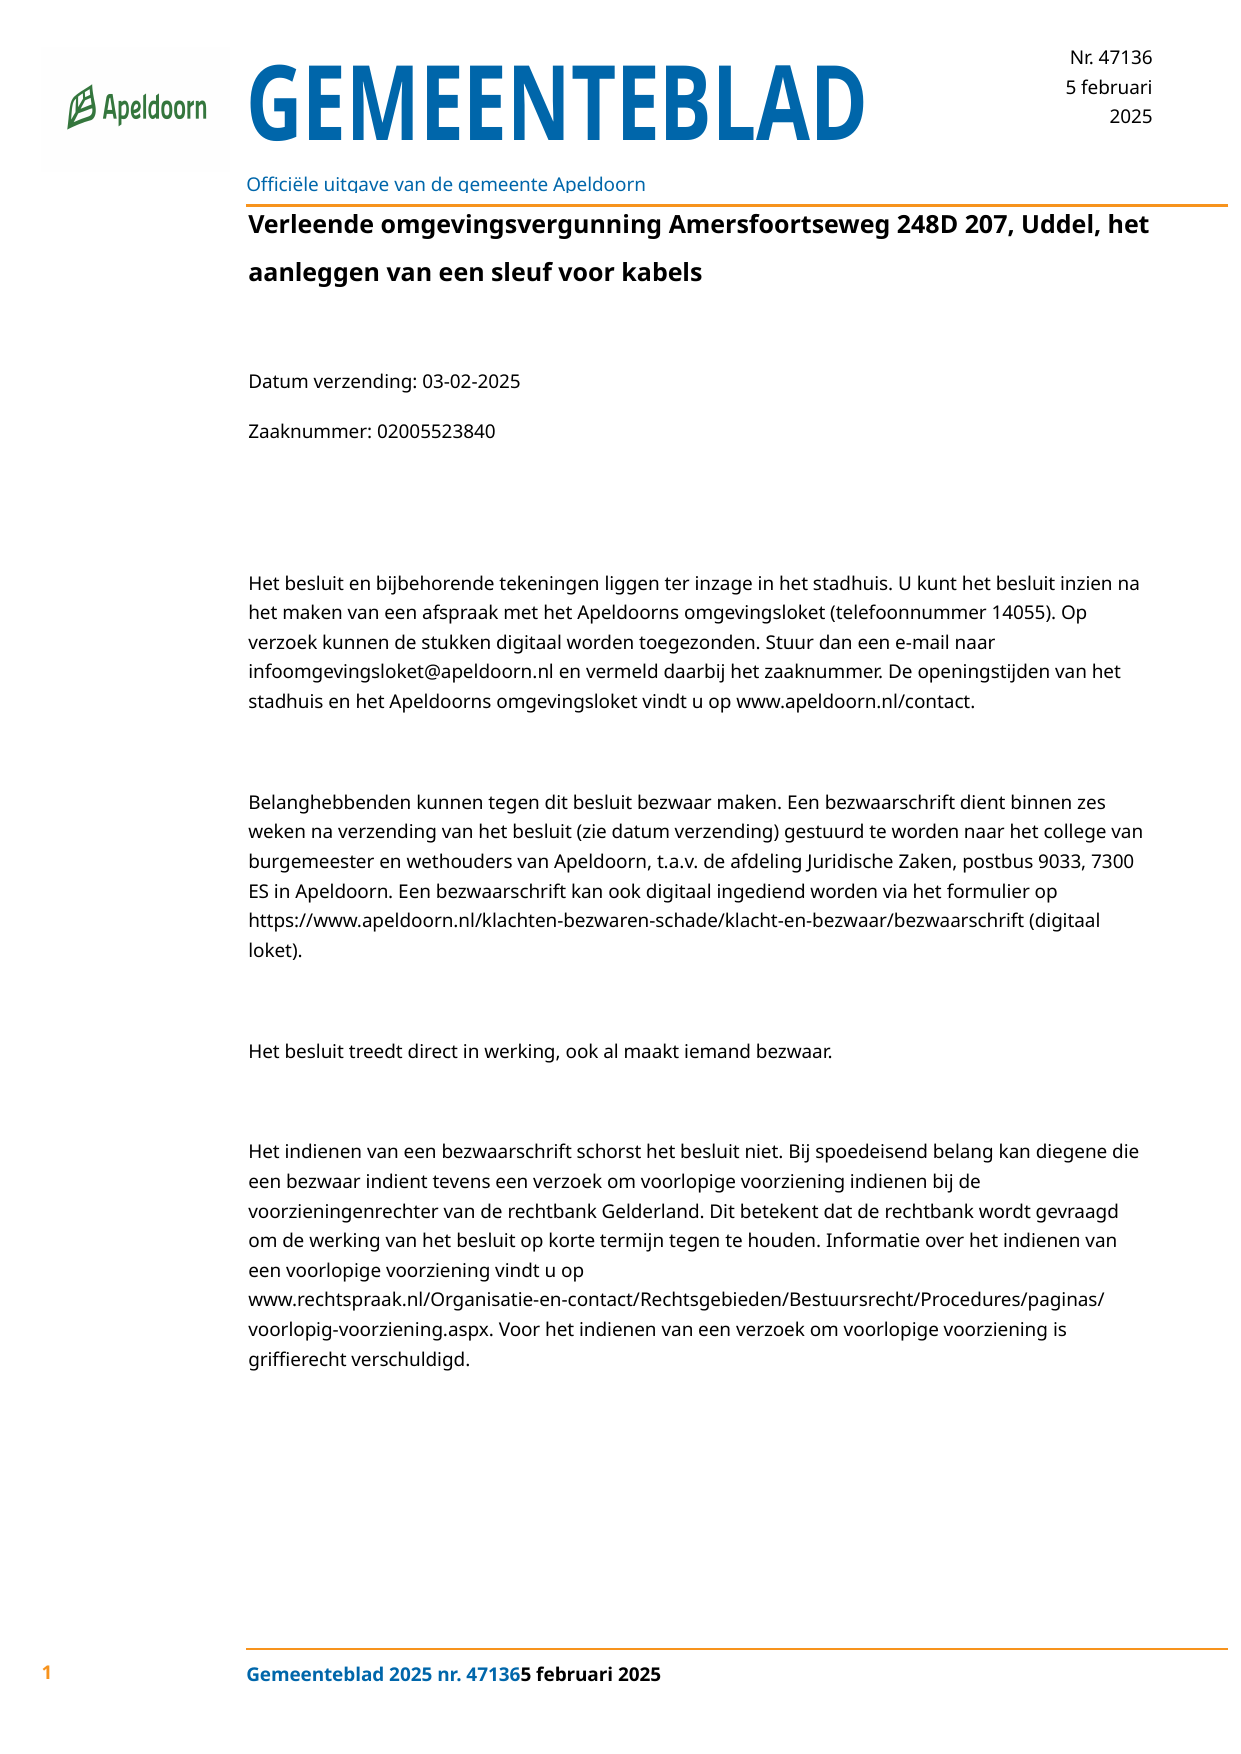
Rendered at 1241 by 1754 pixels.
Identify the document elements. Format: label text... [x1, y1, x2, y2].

text Het besluit en bijbehorende tekeningen liggen ter inzage in het stadhuis. U kunt het besluit inzien na het maken van een afspraak met het Apeldoorns omgevingsloket (telefoonnummer 14055). Op verzoek kunnen de stukken digitaal worden toegezonden. Stuur dan een e-mail naar infoomgevingsloket@apeldoorn.nl en vermeld daarbij het zaaknummer. De openingstijden van het stadhuis en het Apeldoorns omgevingsloket vindt u op www.apeldoorn.nl/contact. [248, 570, 1152, 714]
text Verleende omgevingsvergunning Amersfoortseweg 248D 207, Uddel, het aanleggen van een sleuf voor kabels [248, 207, 1152, 288]
text Belanghebbenden kunnen tegen dit besluit bezwaar maken. Een bezwaarschrift dient binnen zes weken na verzending van het besluit (zie datum verzending) gestuurd te worden naar het college van burgemeester en wethouders van Apeldoorn, t.a.v. de afdeling Juridische Zaken, postbus 9033, 7300 ES in Apeldoorn. Een bezwaarschrift kan ook digitaal ingediend worden via het formulier op https://www.apeldoorn.nl/klachten-bezwaren-schade/klacht-en-bezwaar/bezwaarschrift (digitaal loket). [248, 789, 1152, 963]
text Datum verzending: 03-02-2025 [248, 368, 1152, 394]
text Het indienen van een bezwaarschrift schorst het besluit niet. Bij spoedeisend belang kan diegene die een bezwaar indient tevens een verzoek om voorlopige voorziening indienen bij de voorzieningenrechter van de rechtbank Gelderland. Dit betekent dat de rechtbank wordt gevraagd om de werking van het besluit op korte termijn tegen te houden. Informatie over het indienen van een voorlopige voorziening vindt u op www.rechtspraak.nl/Organisatie-en-contact/Rechtsgebieden/Bestuursrecht/Procedures/paginas/voorlopig-voorziening.aspx. Voor het indienen van een verzoek om voorlopige voorziening is griffierecht verschuldigd. [248, 1139, 1152, 1372]
picture [41, 47, 231, 172]
text Het besluit treedt direct in werking, ook al maakt iemand bezwaar. [248, 1038, 1152, 1064]
text Zaaknummer: 02005523840 [248, 419, 1152, 444]
